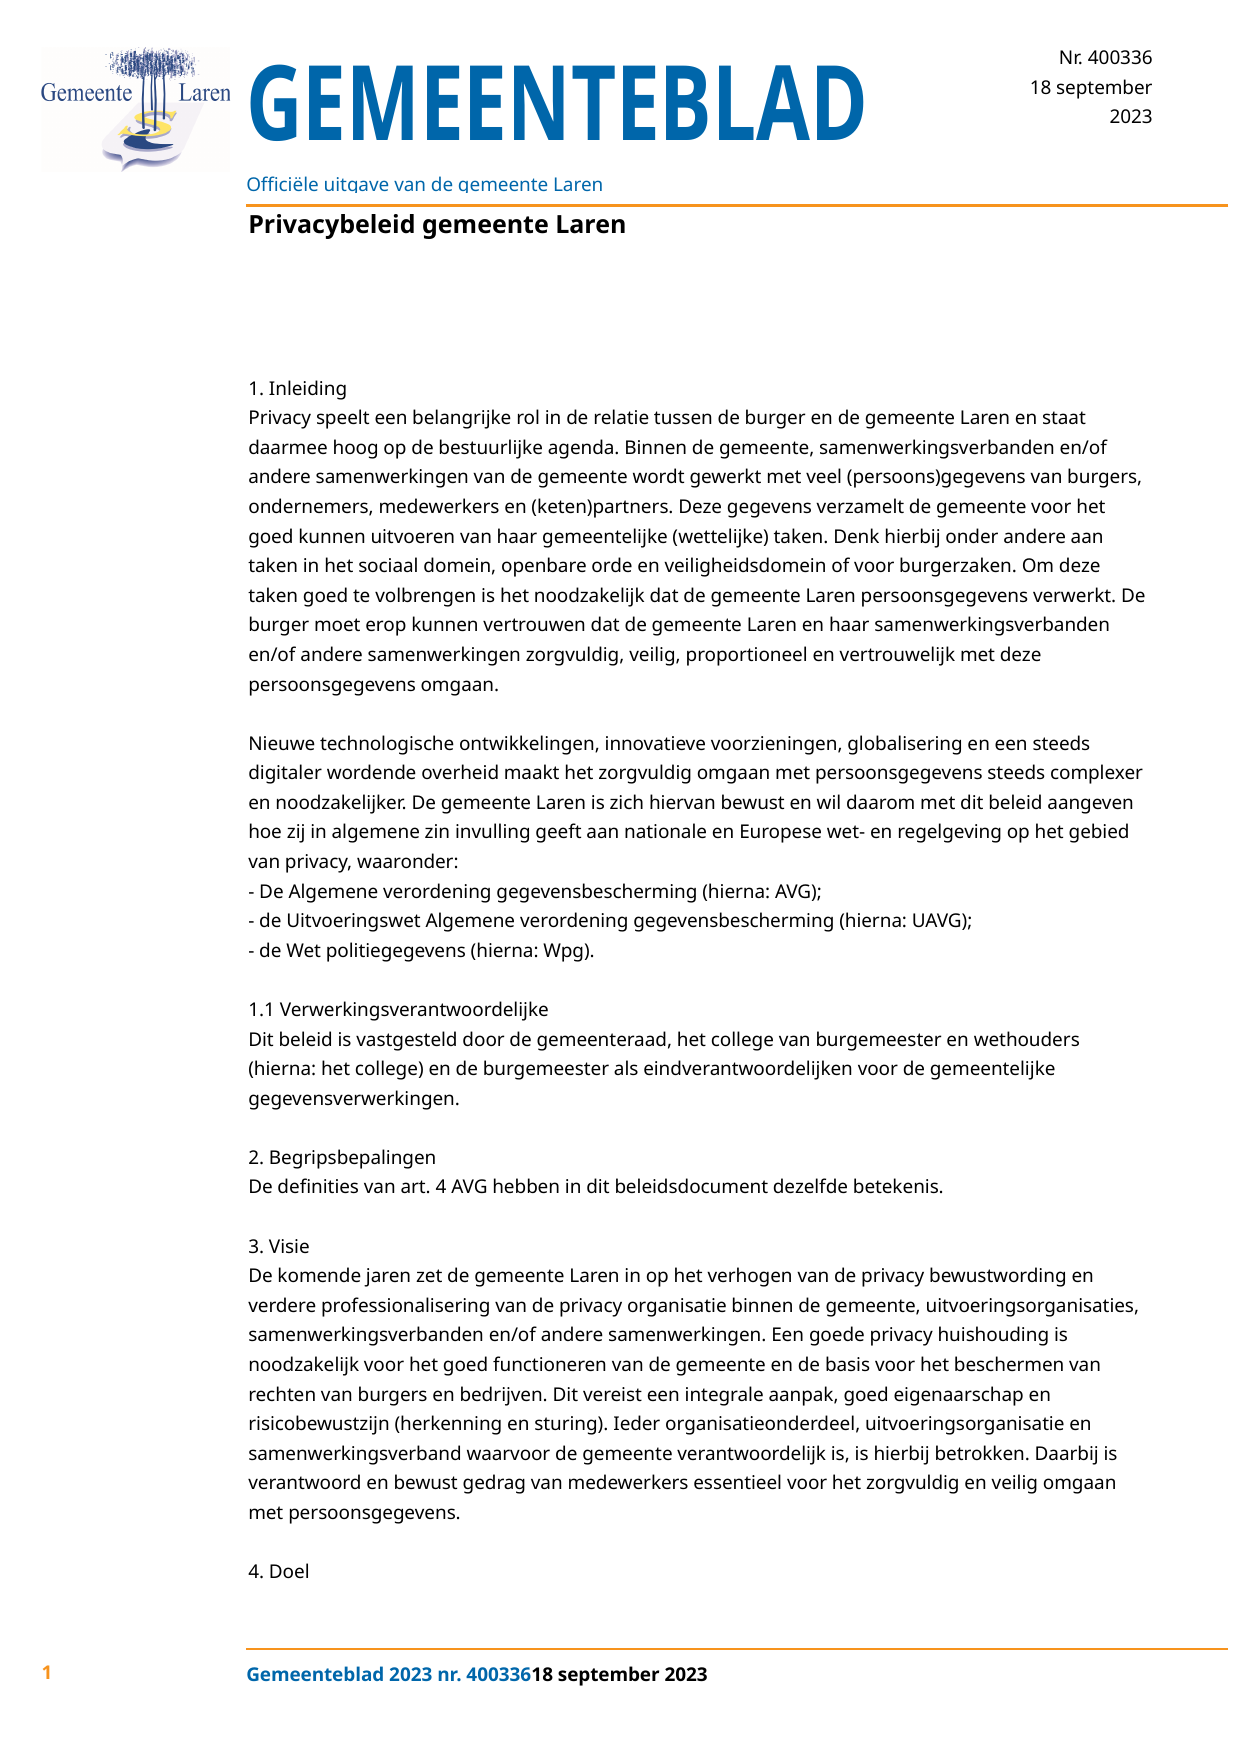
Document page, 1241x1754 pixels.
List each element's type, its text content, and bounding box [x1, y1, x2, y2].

text Nieuwe technologische ontwikkelingen, innovatieve voorzieningen, globalisering en een steeds digitaler wordende overheid maakt het zorgvuldig omgaan met persoonsgegevens steeds complexer en noodzakelijker. De gemeente Laren is zich hiervan bewust en wil daarom met dit beleid aangeven hoe zij in algemene zin invulling geeft aan nationale en Europese wet- en regelgeving op het gebied van privacy, waaronder: [248, 730, 1152, 874]
text De komende jaren zet de gemeente Laren in op het verhogen van de privacy bewustwording en verdere professionalisering van de privacy organisatie binnen de gemeente, uitvoeringsorganisaties, samenwerkingsverbanden en/of andere samenwerkingen. Een goede privacy huishouding is noodzakelijk voor het goed functioneren van de gemeente en de basis voor het beschermen van rechten van burgers en bedrijven. Dit vereist een integrale aanpak, goed eigenaarschap en risicobewustzijn (herkenning en sturing). Ieder organisatieonderdeel, uitvoeringsorganisatie en samenwerkingsverband waarvoor de gemeente verantwoordelijk is, is hierbij betrokken. Daarbij is verantwoord en bewust gedrag van medewerkers essentieel voor het zorgvuldig en veilig omgaan met persoonsgegevens. [248, 1262, 1152, 1525]
text - De Algemene verordening gegevensbescherming (hierna: AVG); [248, 878, 1152, 903]
text Dit beleid is vastgesteld door de gemeenteraad, het college van burgemeester en wethouders (hierna: het college) en de burgemeester als eindverantwoordelijken voor de gemeentelijke gegevensverwerkingen. [248, 1026, 1152, 1111]
text 3. Visie [248, 1233, 1152, 1258]
picture [41, 47, 231, 172]
text 1.1 Verwerkingsverantwoordelijke [248, 996, 1152, 1022]
text De definities van art. 4 AVG hebben in dit beleidsdocument dezelfde betekenis. [248, 1174, 1152, 1199]
text Privacybeleid gemeente Laren [248, 207, 1152, 241]
text 1. Inleiding [248, 375, 1152, 401]
text Privacy speelt een belangrijke rol in de relatie tussen de burger en de gemeente Laren en staat daarmee hoog op de bestuurlijke agenda. Binnen de gemeente, samenwerkingsverbanden en/of andere samenwerkingen van de gemeente wordt gewerkt met veel (persoons)gegevens van burgers, ondernemers, medewerkers en (keten)partners. Deze gegevens verzamelt de gemeente voor het goed kunnen uitvoeren van haar gemeentelijke (wettelijke) taken. Denk hierbij onder andere aan taken in het sociaal domein, openbare orde en veiligheidsdomein of voor burgerzaken. Om deze taken goed te volbrengen is het noodzakelijk dat de gemeente Laren persoonsgegevens verwerkt. De burger moet erop kunnen vertrouwen dat de gemeente Laren en haar samenwerkingsverbanden en/of andere samenwerkingen zorgvuldig, veilig, proportioneel en vertrouwelijk met deze persoonsgegevens omgaan. [248, 404, 1152, 696]
text - de Wet politiegegevens (hierna: Wpg). [248, 937, 1152, 963]
text 4. Doel [248, 1558, 1152, 1584]
text 2. Begripsbepalingen [248, 1144, 1152, 1170]
text - de Uitvoeringswet Algemene verordening gegevensbescherming (hierna: UAVG); [248, 907, 1152, 933]
